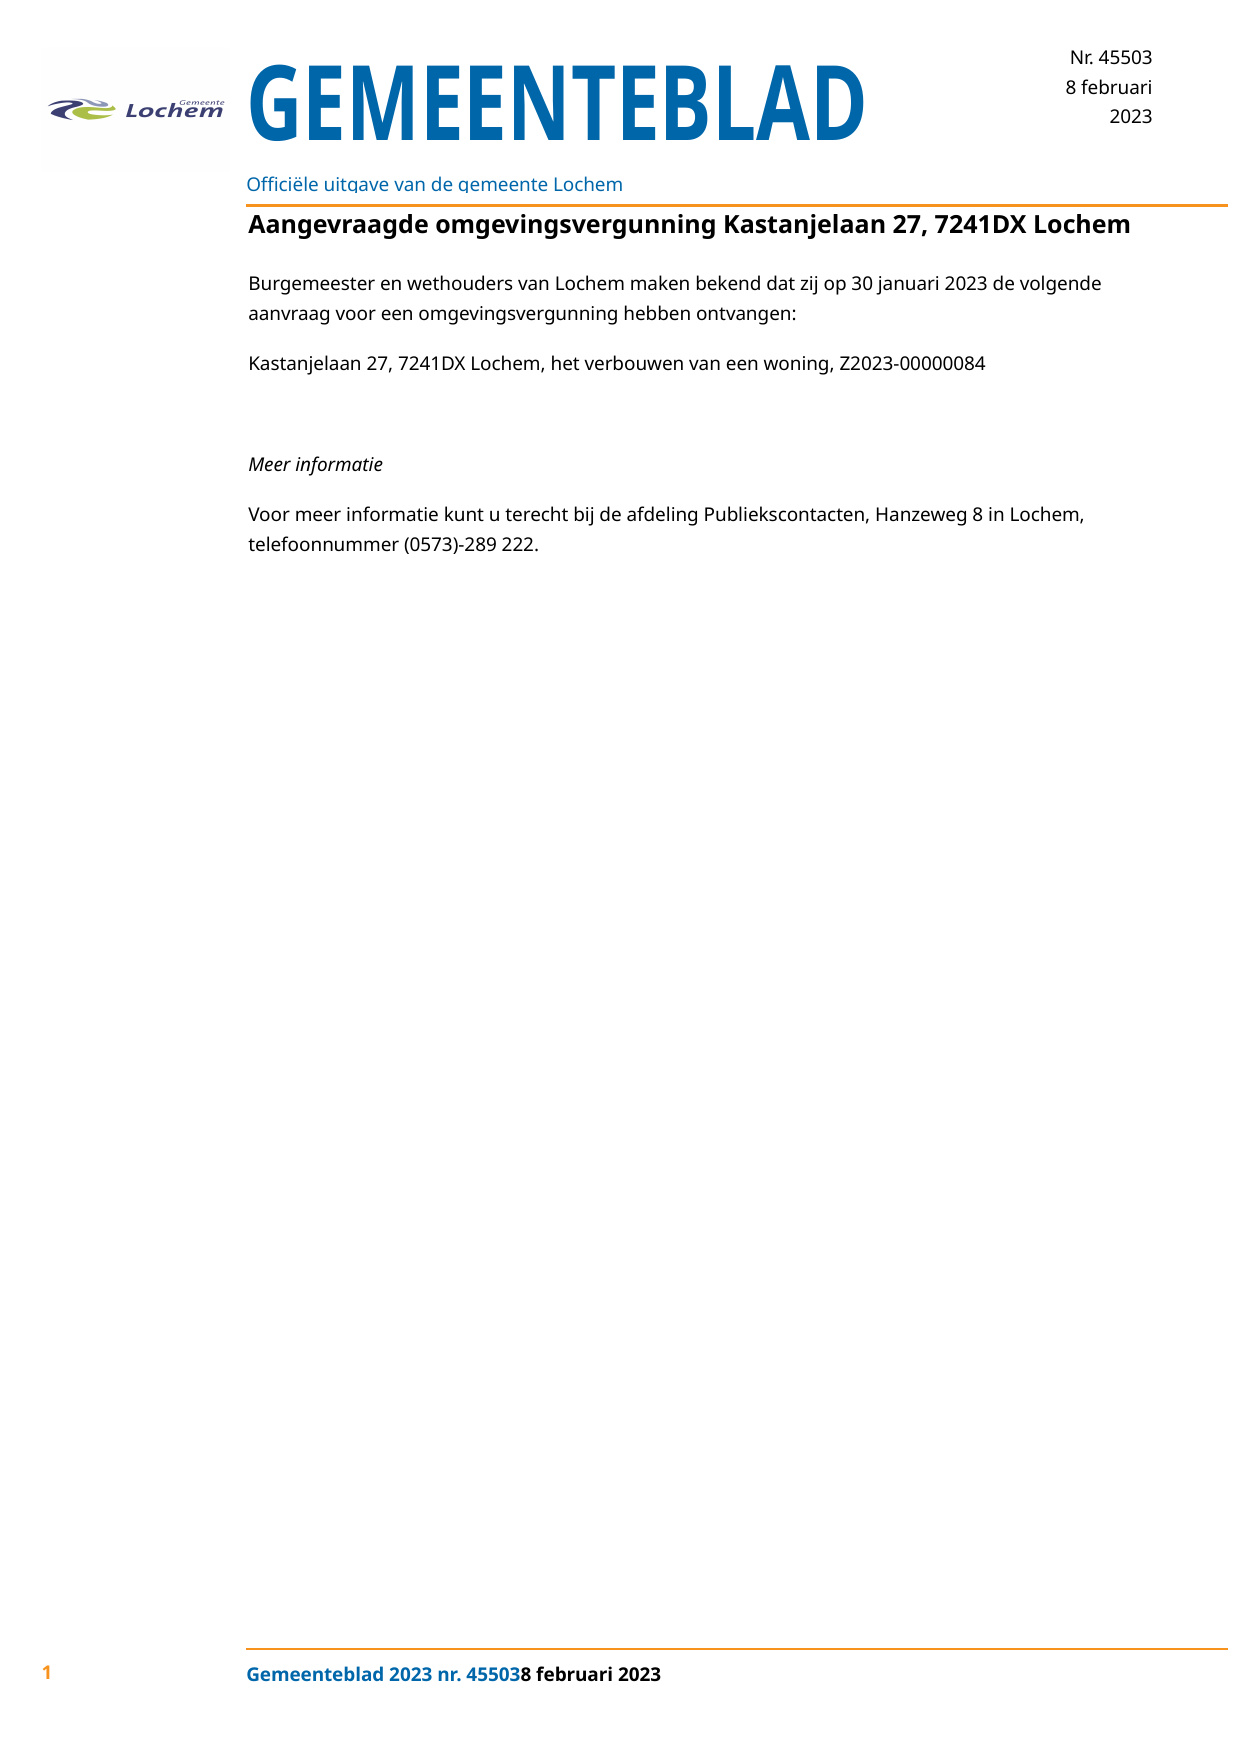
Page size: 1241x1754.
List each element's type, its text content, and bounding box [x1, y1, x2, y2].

picture [41, 47, 231, 172]
text Burgemeester en wethouders van Lochem maken bekend dat zij op 30 januari 2023 de volgende aanvraag voor een omgevingsvergunning hebben ontvangen: [248, 270, 1152, 326]
text Meer informatie [248, 451, 1152, 477]
text Aangevraagde omgevingsvergunning Kastanjelaan 27, 7241DX Lochem [248, 207, 1152, 241]
text Kastanjelaan 27, 7241DX Lochem, het verbouwen van een woning, Z2023-00000084 [248, 350, 1152, 376]
text Voor meer informatie kunt u terecht bij de afdeling Publiekscontacten, Hanzeweg 8 in Lochem, telefoonnummer (0573)-289 222. [248, 502, 1152, 557]
